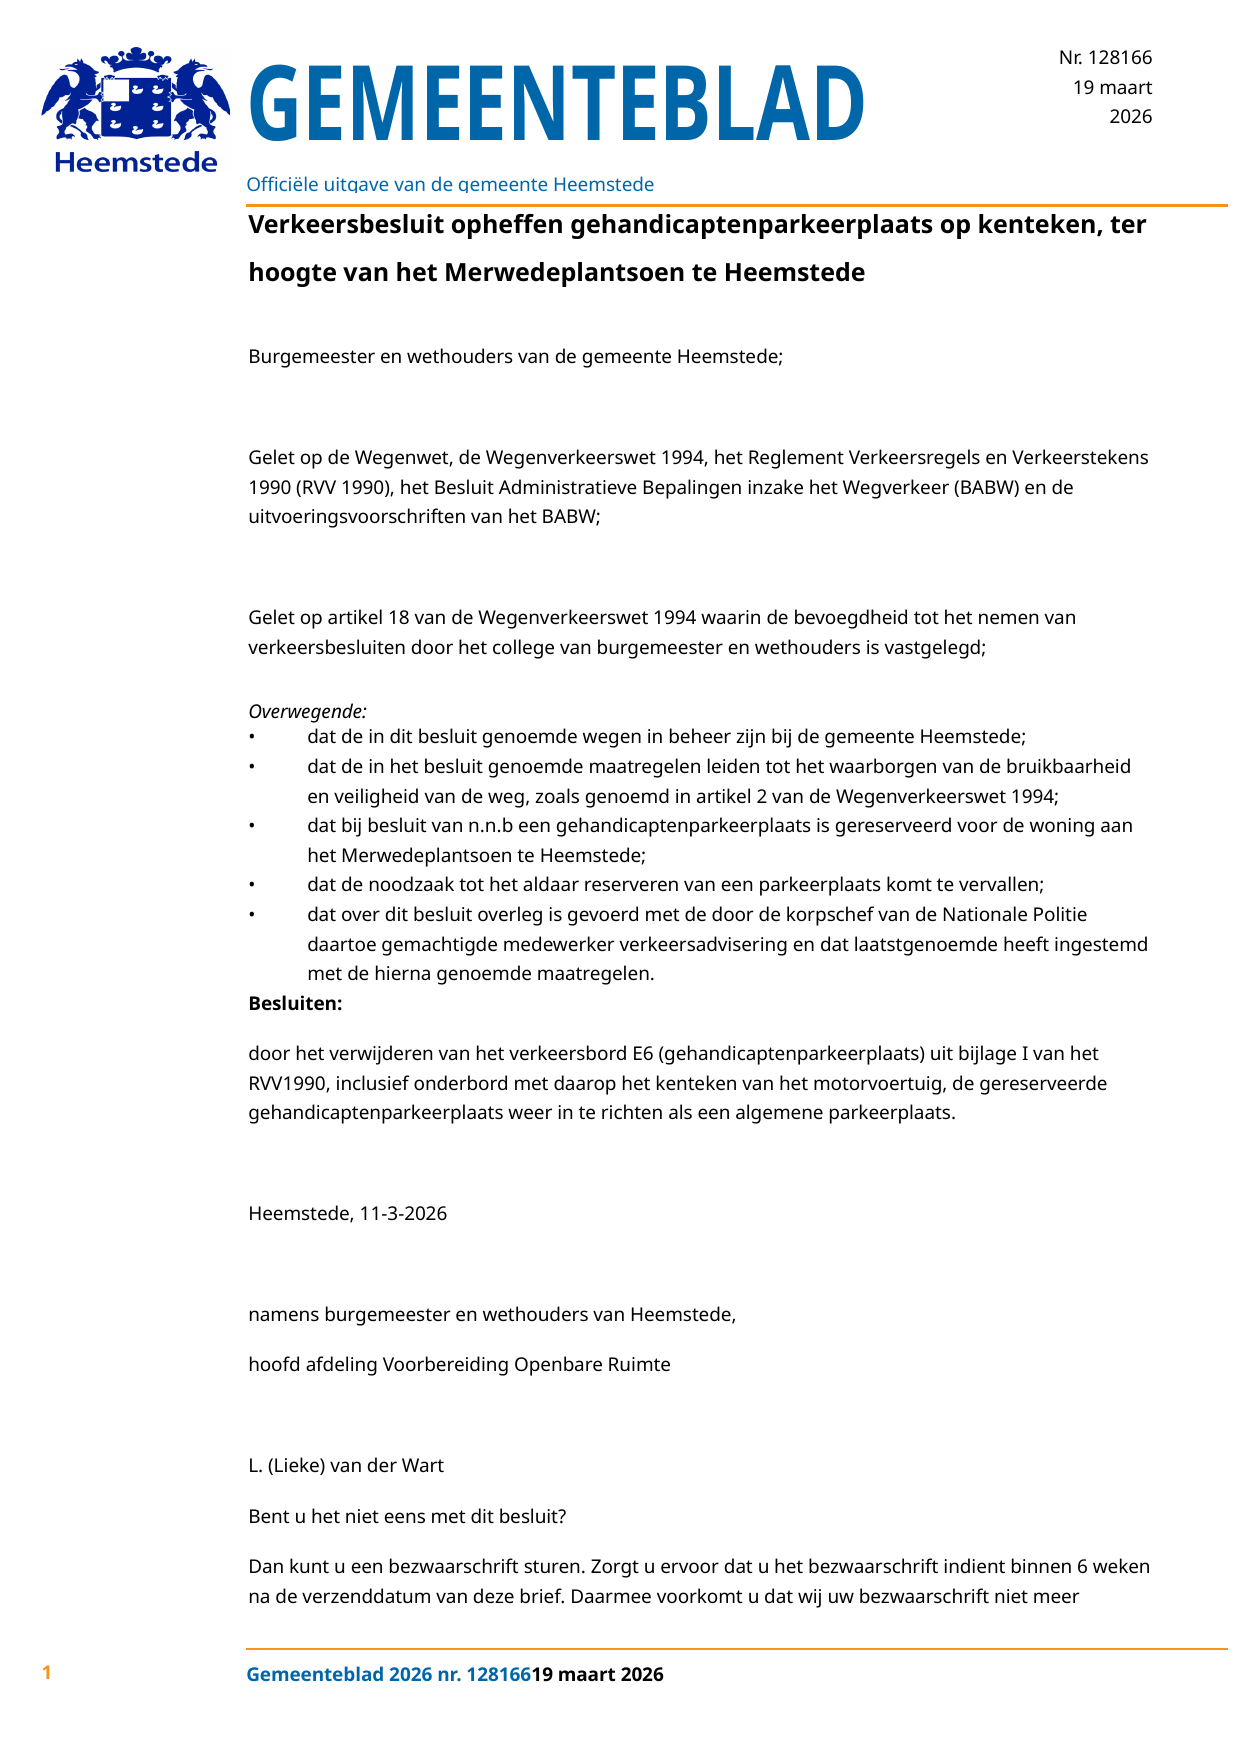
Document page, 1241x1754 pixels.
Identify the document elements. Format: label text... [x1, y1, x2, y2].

text namens burgemeester en wethouders van Heemstede, [248, 1301, 1152, 1327]
text Burgemeester en wethouders van de gemeente Heemstede; [248, 344, 1152, 369]
text door het verwijderen van het verkeersbord E6 (gehandicaptenparkeerplaats) uit bijlage I van het RVV1990, inclusief onderbord met daarop het kenteken van het motorvoertuig, de gereserveerde gehandicaptenparkeerplaats weer in te richten als een algemene parkeerplaats. [248, 1040, 1152, 1125]
list dat de noodzaak tot het aldaar reserveren van een parkeerplaats komt te vervallen; [248, 872, 1152, 897]
text L. (Lieke) van der Wart [248, 1452, 1152, 1478]
text hoofd afdeling Voorbereiding Openbare Ruimte [248, 1352, 1152, 1377]
picture [41, 47, 231, 172]
text Besluiten: [248, 990, 1152, 1016]
text Heemstede, 11-3-2026 [248, 1200, 1152, 1226]
list dat de in dit besluit genoemde wegen in beheer zijn bij de gemeente Heemstede; [248, 724, 1152, 749]
text Bent u het niet eens met dit besluit? [248, 1503, 1152, 1529]
text Overwegende: [248, 698, 1152, 724]
list dat bij besluit van n.n.b een gehandicaptenparkeerplaats is gereserveerd voor de woning aan het Merwedeplantsoen te Heemstede; [248, 812, 1152, 868]
list dat de in het besluit genoemde maatregelen leiden tot het waarborgen van de bruikbaarheid en veiligheid van de weg, zoals genoemd in artikel 2 van de Wegenverkeerswet 1994; [248, 753, 1152, 809]
text Dan kunt u een bezwaarschrift sturen. Zorgt u ervoor dat u het bezwaarschrift indient binnen 6 weken na de verzenddatum van deze brief. Daarmee voorkomt u dat wij uw bezwaarschrift niet meer [248, 1553, 1152, 1609]
list dat over dit besluit overleg is gevoerd met de door de korpschef van de Nationale Politie daartoe gemachtigde medewerker verkeersadvisering en dat laatstgenoemde heeft ingestemd met de hierna genoemde maatregelen. [248, 901, 1152, 986]
text Verkeersbesluit opheffen gehandicaptenparkeerplaats op kenteken, ter hoogte van het Merwedeplantsoen te Heemstede [248, 207, 1152, 288]
text Gelet op de Wegenwet, de Wegenverkeerswet 1994, het Reglement Verkeersregels en Verkeerstekens 1990 (RVV 1990), het Besluit Administratieve Bepalingen inzake het Wegverkeer (BABW) en de uitvoeringsvoorschriften van het BABW; [248, 444, 1152, 529]
text Gelet op artikel 18 van de Wegenverkeerswet 1994 waarin de bevoegdheid tot het nemen van verkeersbesluiten door het college van burgemeester en wethouders is vastgelegd; [248, 604, 1152, 660]
